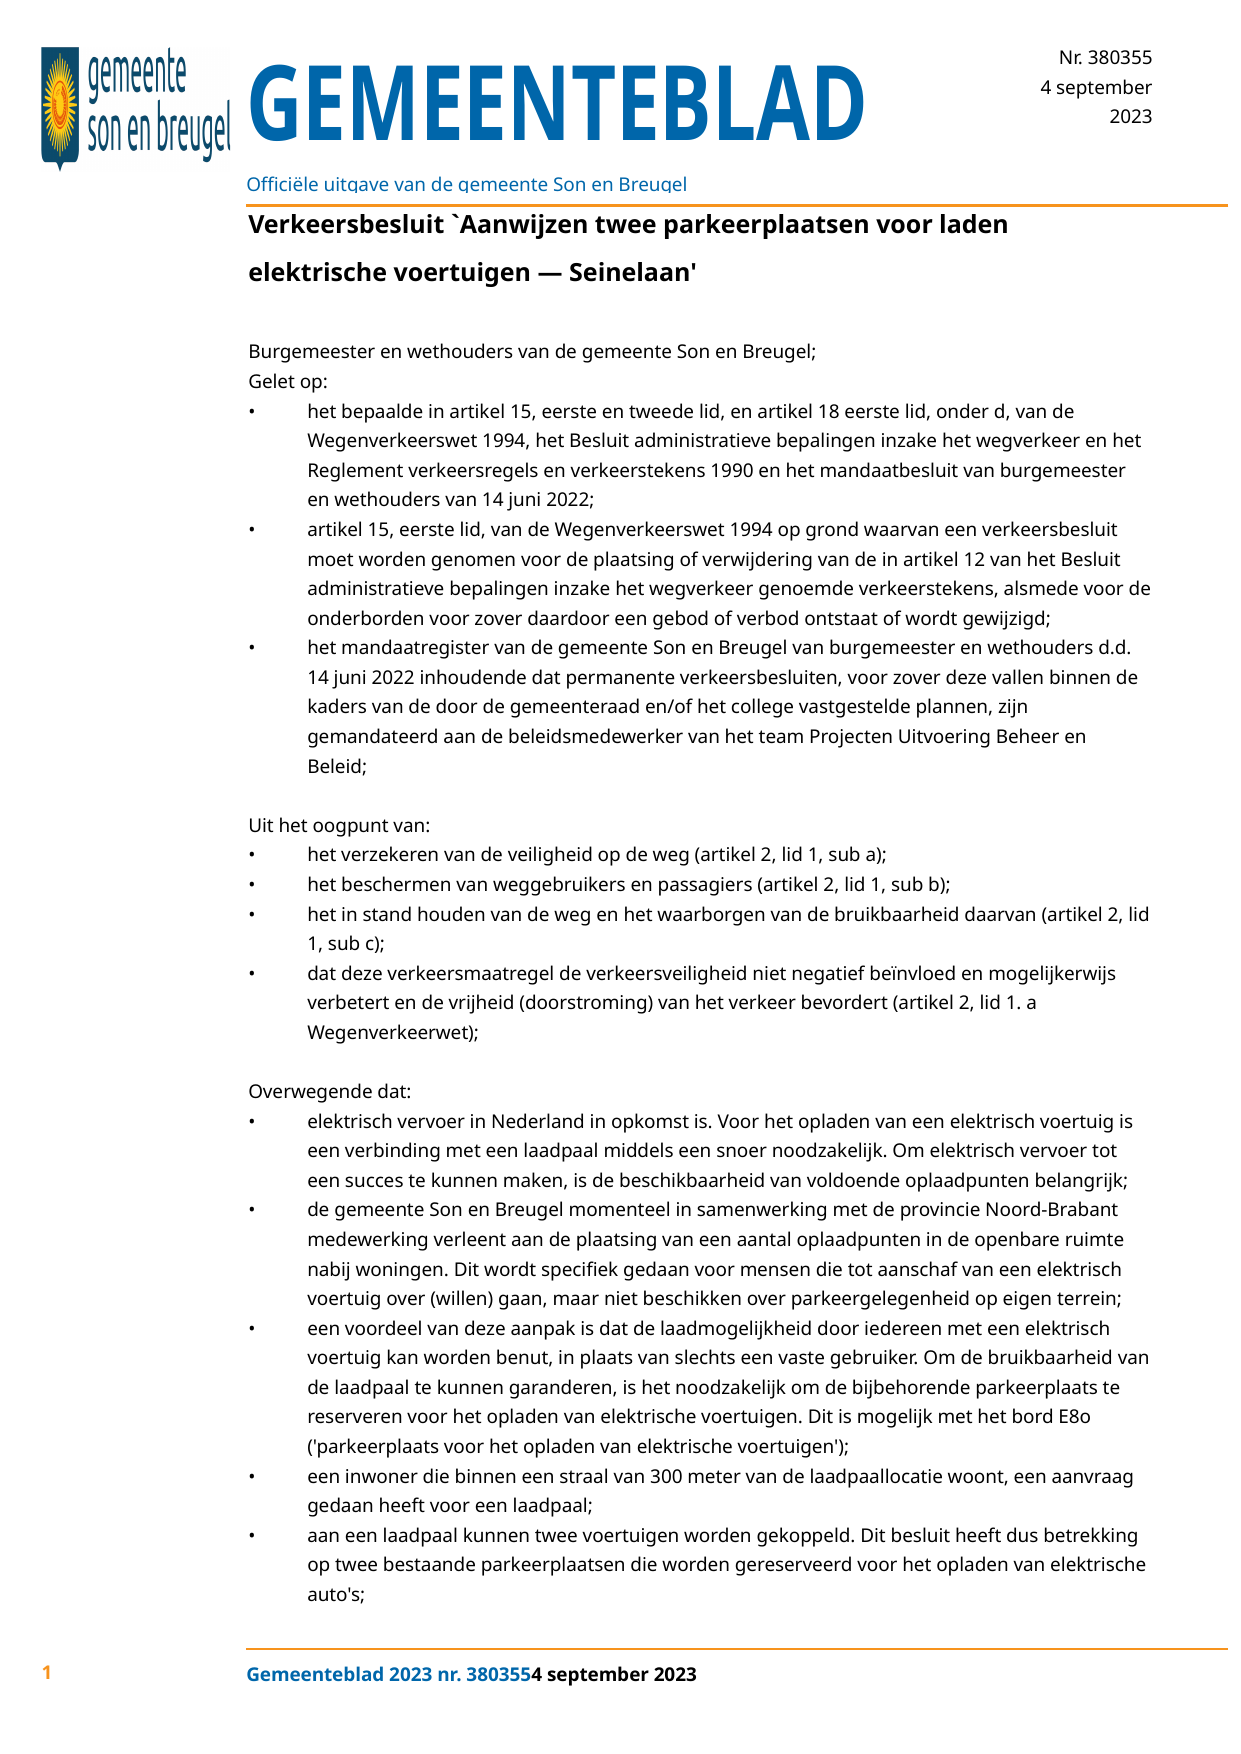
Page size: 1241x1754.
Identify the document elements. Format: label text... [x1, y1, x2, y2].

list het verzekeren van de veiligheid op de weg (artikel 2, lid 1, sub a); [248, 842, 1152, 867]
text Burgemeester en wethouders van de gemeente Son en Breugel; [248, 339, 1152, 364]
list artikel 15, eerste lid, van de Wegenverkeerswet 1994 op grond waarvan een verkeersbesluit moet worden genomen voor de plaatsing of verwijdering van de in artikel 12 van het Besluit administratieve bepalingen inzake het wegverkeer genoemde verkeerstekens, alsmede voor de onderborden voor zover daardoor een gebod of verbod ontstaat of wordt gewijzigd; [248, 516, 1152, 631]
list het in stand houden van de weg en het waarborgen van de bruikbaarheid daarvan (artikel 2, lid 1, sub c); [248, 901, 1152, 956]
list aan een laadpaal kunnen twee voertuigen worden gekoppeld. Dit besluit heeft dus betrekking op twee bestaande parkeerplaatsen die worden gereserveerd voor het opladen van elektrische auto's; [248, 1522, 1152, 1607]
list het beschermen van weggebruikers en passagiers (artikel 2, lid 1, sub b); [248, 871, 1152, 897]
text Overwegende dat: [248, 1078, 1152, 1104]
list elektrisch vervoer in Nederland in opkomst is. Voor het opladen van een elektrisch voertuig is een verbinding met een laadpaal middels een snoer noodzakelijk. Om elektrisch vervoer tot een succes te kunnen maken, is de beschikbaarheid van voldoende oplaadpunten belangrijk; [248, 1108, 1152, 1193]
list dat deze verkeersmaatregel de verkeersveiligheid niet negatief beïnvloed en mogelijkerwijs verbetert en de vrijheid (doorstroming) van het verkeer bevordert (artikel 2, lid 1. a Wegenverkeerwet); [248, 960, 1152, 1045]
text Uit het oogpunt van: [248, 812, 1152, 838]
text Gelet op: [248, 368, 1152, 394]
picture [41, 47, 231, 172]
list een inwoner die binnen een straal van 300 meter van de laadpaallocatie woont, een aanvraag gedaan heeft voor een laadpaal; [248, 1463, 1152, 1518]
list een voordeel van deze aanpak is dat de laadmogelijkheid door iedereen met een elektrisch voertuig kan worden benut, in plaats van slechts een vaste gebruiker. Om de bruikbaarheid van de laadpaal te kunnen garanderen, is het noodzakelijk om de bijbehorende parkeerplaats te reserveren voor het opladen van elektrische voertuigen. Dit is mogelijk met het bord E8o ('parkeerplaats voor het opladen van elektrische voertuigen'); [248, 1315, 1152, 1459]
list de gemeente Son en Breugel momenteel in samenwerking met de provincie Noord-Brabant medewerking verleent aan de plaatsing van een aantal oplaadpunten in de openbare ruimte nabij woningen. Dit wordt specifiek gedaan voor mensen die tot aanschaf van een elektrisch voertuig over (willen) gaan, maar niet beschikken over parkeergelegenheid op eigen terrein; [248, 1197, 1152, 1311]
text Verkeersbesluit `Aanwijzen twee parkeerplaatsen voor laden elektrische voertuigen — Seinelaan' [248, 207, 1152, 288]
list het bepaalde in artikel 15, eerste en tweede lid, en artikel 18 eerste lid, onder d, van de Wegenverkeerswet 1994, het Besluit administratieve bepalingen inzake het wegverkeer en het Reglement verkeersregels en verkeerstekens 1990 en het mandaatbesluit van burgemeester en wethouders van 14 juni 2022; [248, 398, 1152, 512]
list het mandaatregister van de gemeente Son en Breugel van burgemeester en wethouders d.d. 14 juni 2022 inhoudende dat permanente verkeersbesluiten, voor zover deze vallen binnen de kaders van de door de gemeenteraad en/of het college vastgestelde plannen, zijn gemandateerd aan de beleidsmedewerker van het team Projecten Uitvoering Beheer en Beleid; [248, 634, 1152, 778]
